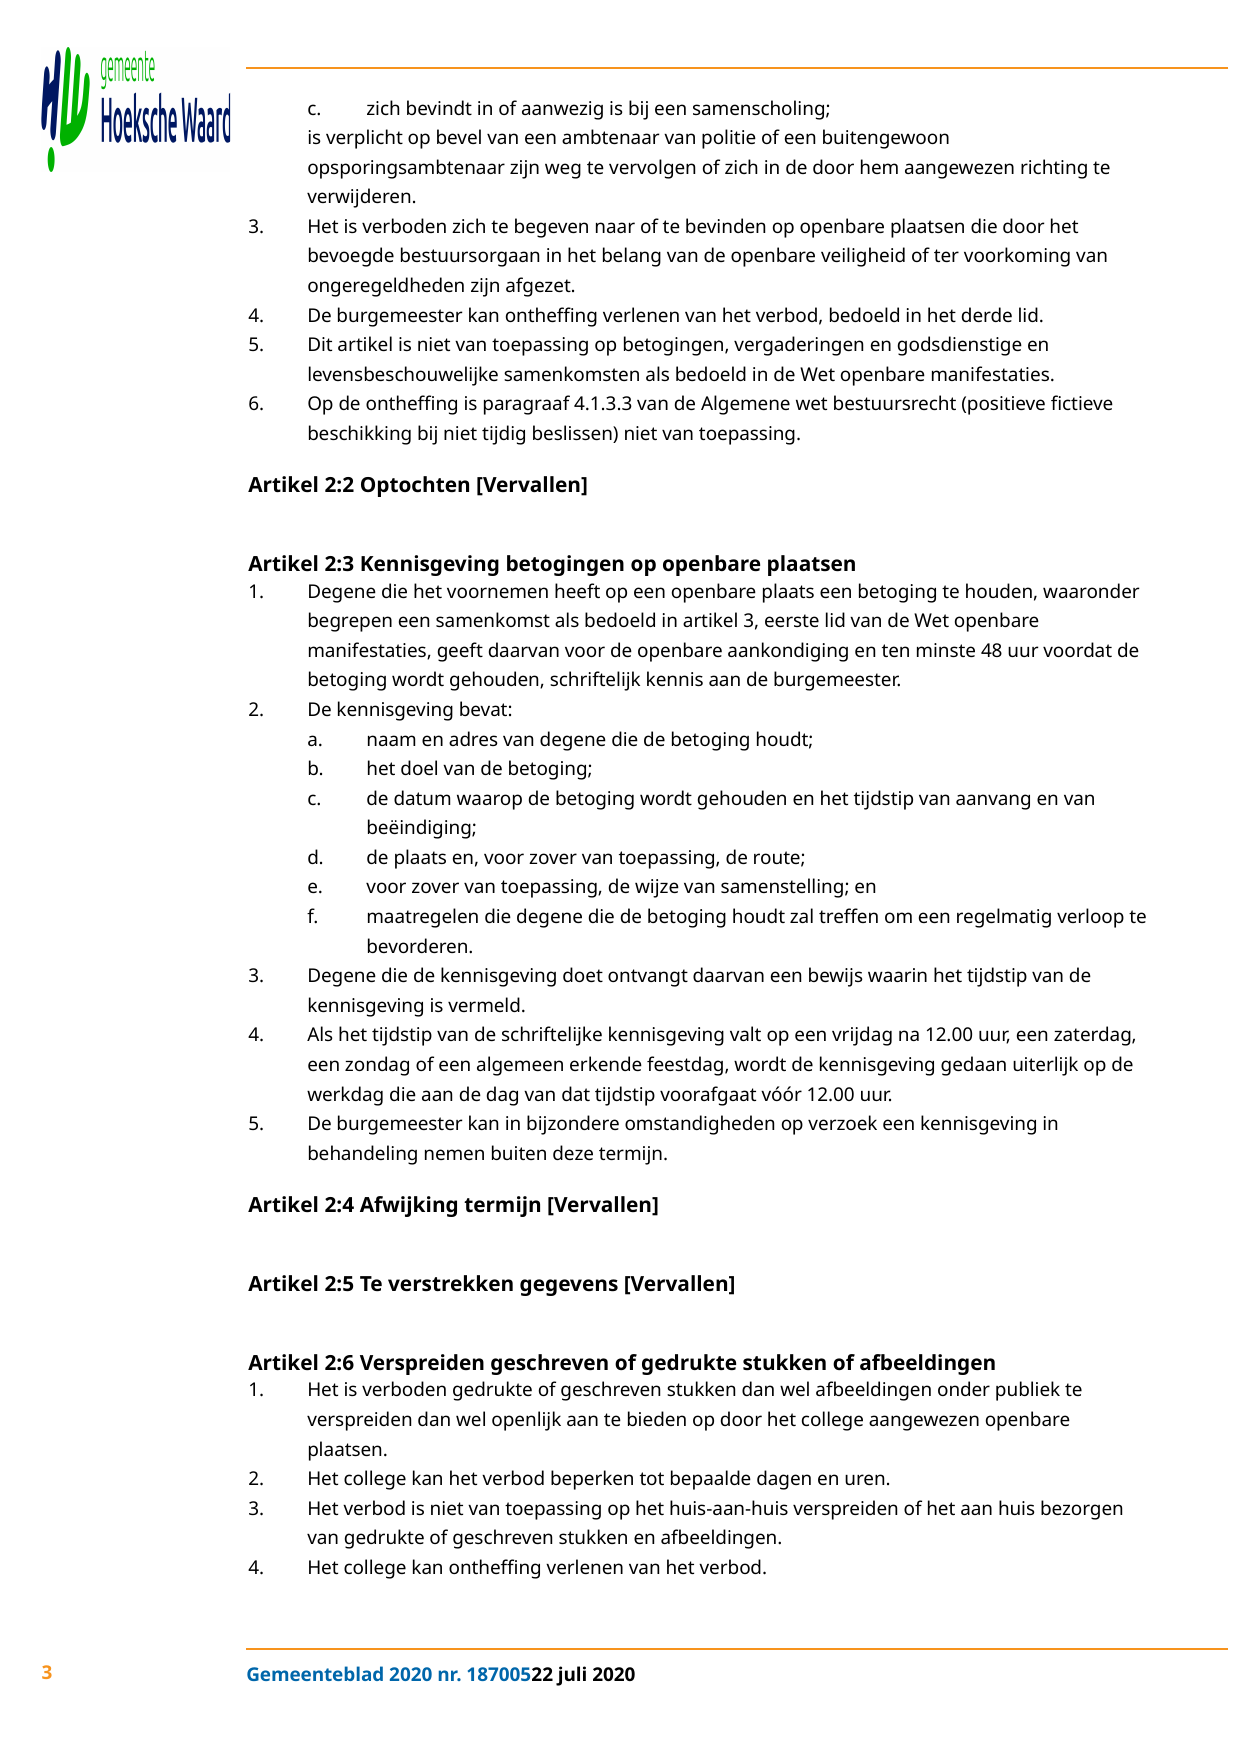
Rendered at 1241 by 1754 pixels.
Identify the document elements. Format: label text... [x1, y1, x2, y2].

list Het verbod is niet van toepassing op het huis-aan-huis verspreiden of het aan huis bezorgen van gedrukte of geschreven stukken en afbeeldingen. [248, 1495, 1152, 1550]
list Het college kan ontheffing verlenen van het verbod. [248, 1554, 1152, 1580]
list Dit artikel is niet van toepassing op betogingen, vergaderingen en godsdienstige en levensbeschouwelijke samenkomsten als bedoeld in de Wet openbare manifestaties. [248, 331, 1152, 387]
text Artikel 2:5 Te verstrekken gegevens [Vervallen] [248, 1269, 1152, 1298]
text Artikel 2:6 Verspreiden geschreven of gedrukte stukken of afbeeldingen [248, 1348, 1152, 1377]
list voor zover van toepassing, de wijze van samenstelling; en [307, 874, 1152, 899]
list De burgemeester kan ontheffing verlenen van het verbod, bedoeld in het derde lid. [248, 302, 1152, 328]
list zich bevindt in of aanwezig is bij een samenscholing; [307, 95, 1152, 121]
list Degene die het voornemen heeft op een openbare plaats een betoging te houden, waaronder begrepen een samenkomst als bedoeld in artikel 3, eerste lid van de Wet openbare manifestaties, geeft daarvan voor de openbare aankondiging en ten minste 48 uur voordat de betoging wordt gehouden, schriftelijk kennis aan de burgemeester. [248, 578, 1152, 692]
list Degene die de kennisgeving doet ontvangt daarvan een bewijs waarin het tijdstip van de kennisgeving is vermeld. [248, 962, 1152, 1018]
list naam en adres van degene die de betoging houdt; [307, 726, 1152, 752]
list Het is verboden gedrukte of geschreven stukken dan wel afbeeldingen onder publiek te verspreiden dan wel openlijk aan te bieden op door het college aangewezen openbare plaatsen. [248, 1377, 1152, 1461]
text Artikel 2:4 Afwijking termijn [Vervallen] [248, 1190, 1152, 1219]
text Artikel 2:3 Kennisgeving betogingen op openbare plaatsen [248, 549, 1152, 578]
list Als het tijdstip van de schriftelijke kennisgeving valt op een vrijdag na 12.00 uur, een zaterdag, een zondag of een algemeen erkende feestdag, wordt de kennisgeving gedaan uiterlijk op de werkdag die aan de dag van dat tijdstip voorafgaat vóór 12.00 uur. [248, 1022, 1152, 1107]
list Op de ontheffing is paragraaf 4.1.3.3 van de Algemene wet bestuursrecht (positieve fictieve beschikking bij niet tijdig beslissen) niet van toepassing. [248, 391, 1152, 446]
list Het is verboden zich te begeven naar of te bevinden op openbare plaatsen die door het bevoegde bestuursorgaan in het belang van de openbare veiligheid of ter voorkoming van ongeregeldheden zijn afgezet. [248, 213, 1152, 298]
list De burgemeester kan in bijzondere omstandigheden op verzoek een kennisgeving in behandeling nemen buiten deze termijn. [248, 1110, 1152, 1166]
list maatregelen die degene die de betoging houdt zal treffen om een regelmatig verloop te bevorderen. [307, 903, 1152, 959]
list het doel van de betoging; [307, 755, 1152, 781]
list Het college kan het verbod beperken tot bepaalde dagen en uren. [248, 1465, 1152, 1491]
list De kennisgeving bevat: [248, 696, 1152, 722]
picture [41, 47, 231, 172]
list de plaats en, voor zover van toepassing, de route; [307, 844, 1152, 870]
text Artikel 2:2 Optochten [Vervallen] [248, 471, 1152, 499]
list de datum waarop de betoging wordt gehouden en het tijdstip van aanvang en van beëindiging; [307, 785, 1152, 840]
list is verplicht op bevel van een ambtenaar van politie of een buitengewoon opsporingsambtenaar zijn weg te vervolgen of zich in de door hem aangewezen richting te verwijderen. [248, 124, 1152, 209]
